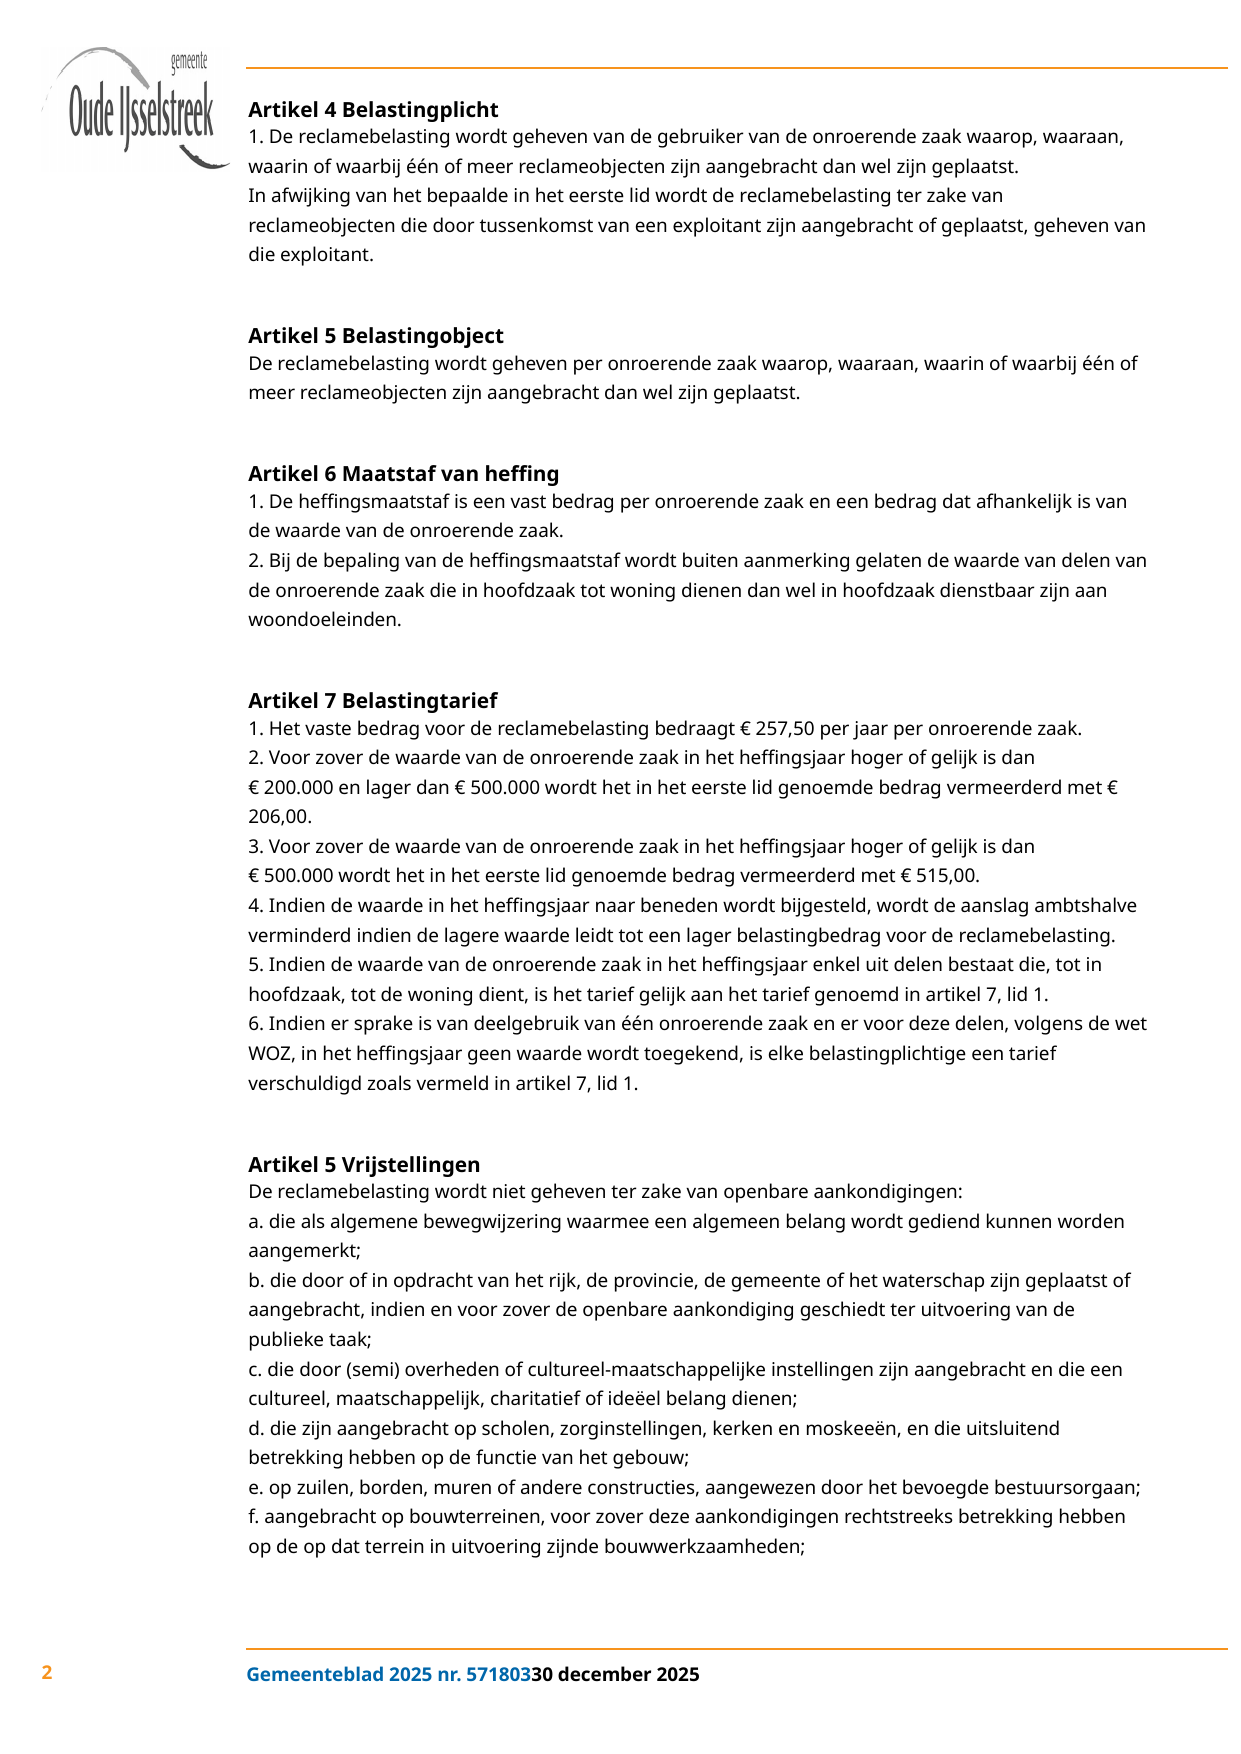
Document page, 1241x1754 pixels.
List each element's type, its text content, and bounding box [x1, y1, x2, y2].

text 6. Indien er sprake is van deelgebruik van één onroerende zaak en er voor deze delen, volgens de wet WOZ, in het heffingsjaar geen waarde wordt toegekend, is elke belastingplichtige een tarief verschuldigd zoals vermeld in artikel 7, lid 1. [248, 1011, 1152, 1096]
text € 200.000 en lager dan € 500.000 wordt het in het eerste lid genoemde bedrag vermeerderd met € 206,00. [248, 774, 1152, 829]
text Artikel 6 Maatstaf van heffing [248, 459, 1152, 488]
text d. die zijn aangebracht op scholen, zorginstellingen, kerken en moskeeën, en die uitsluitend betrekking hebben op de functie van het gebouw; [248, 1415, 1152, 1470]
text f. aangebracht op bouwterreinen, voor zover deze aankondigingen rechtstreeks betrekking hebben op de op dat terrein in uitvoering zijnde bouwwerkzaamheden; [248, 1504, 1152, 1559]
text De reclamebelasting wordt niet geheven ter zake van openbare aankondigingen: [248, 1178, 1152, 1204]
text € 500.000 wordt het in het eerste lid genoemde bedrag vermeerderd met € 515,00. [248, 863, 1152, 888]
picture [41, 47, 231, 172]
text a. die als algemene bewegwijzering waarmee een algemeen belang wordt gediend kunnen worden aangemerkt; [248, 1208, 1152, 1263]
text 1. De reclamebelasting wordt geheven van de gebruiker van de onroerende zaak waarop, waaraan, waarin of waarbij één of meer reclameobjecten zijn aangebracht dan wel zijn geplaatst. [248, 123, 1152, 178]
text Artikel 4 Belastingplicht [248, 95, 1152, 123]
text 4. Indien de waarde in het heffingsjaar naar beneden wordt bijgesteld, wordt de aanslag ambtshalve verminderd indien de lagere waarde leidt tot een lager belastingbedrag voor de reclamebelasting. [248, 892, 1152, 948]
text 5. Indien de waarde van de onroerende zaak in het heffingsjaar enkel uit delen bestaat die, tot in hoofdzaak, tot de woning dient, is het tarief gelijk aan het tarief genoemd in artikel 7, lid 1. [248, 951, 1152, 1007]
text c. die door (semi) overheden of cultureel-maatschappelijke instellingen zijn aangebracht en die een cultureel, maatschappelijk, charitatief of ideëel belang dienen; [248, 1356, 1152, 1411]
text 1. Het vaste bedrag voor de reclamebelasting bedraagt € 257,50 per jaar per onroerende zaak. [248, 715, 1152, 741]
text 2. Voor zover de waarde van de onroerende zaak in het heffingsjaar hoger of gelijk is dan [248, 744, 1152, 770]
text 2. Bij de bepaling van de heffingsmaatstaf wordt buiten aanmerking gelaten de waarde van delen van de onroerende zaak die in hoofdzaak tot woning dienen dan wel in hoofdzaak dienstbaar zijn aan woondoeleinden. [248, 547, 1152, 632]
text In afwijking van het bepaalde in het eerste lid wordt de reclamebelasting ter zake van reclameobjecten die door tussenkomst van een exploitant zijn aangebracht of geplaatst, geheven van die exploitant. [248, 182, 1152, 267]
text De reclamebelasting wordt geheven per onroerende zaak waarop, waaraan, waarin of waarbij één of meer reclameobjecten zijn aangebracht dan wel zijn geplaatst. [248, 350, 1152, 405]
text 3. Voor zover de waarde van de onroerende zaak in het heffingsjaar hoger of gelijk is dan [248, 833, 1152, 859]
text Artikel 5 Belastingobject [248, 322, 1152, 350]
text Artikel 5 Vrijstellingen [248, 1150, 1152, 1178]
text 1. De heffingsmaatstaf is een vast bedrag per onroerende zaak en een bedrag dat afhankelijk is van de waarde van de onroerende zaak. [248, 488, 1152, 543]
text e. op zuilen, borden, muren of andere constructies, aangewezen door het bevoegde bestuursorgaan; [248, 1474, 1152, 1500]
text b. die door of in opdracht van het rijk, de provincie, de gemeente of het waterschap zijn geplaatst of aangebracht, indien en voor zover de openbare aankondiging geschiedt ter uitvoering van de publieke taak; [248, 1267, 1152, 1352]
text Artikel 7 Belastingtarief [248, 686, 1152, 715]
